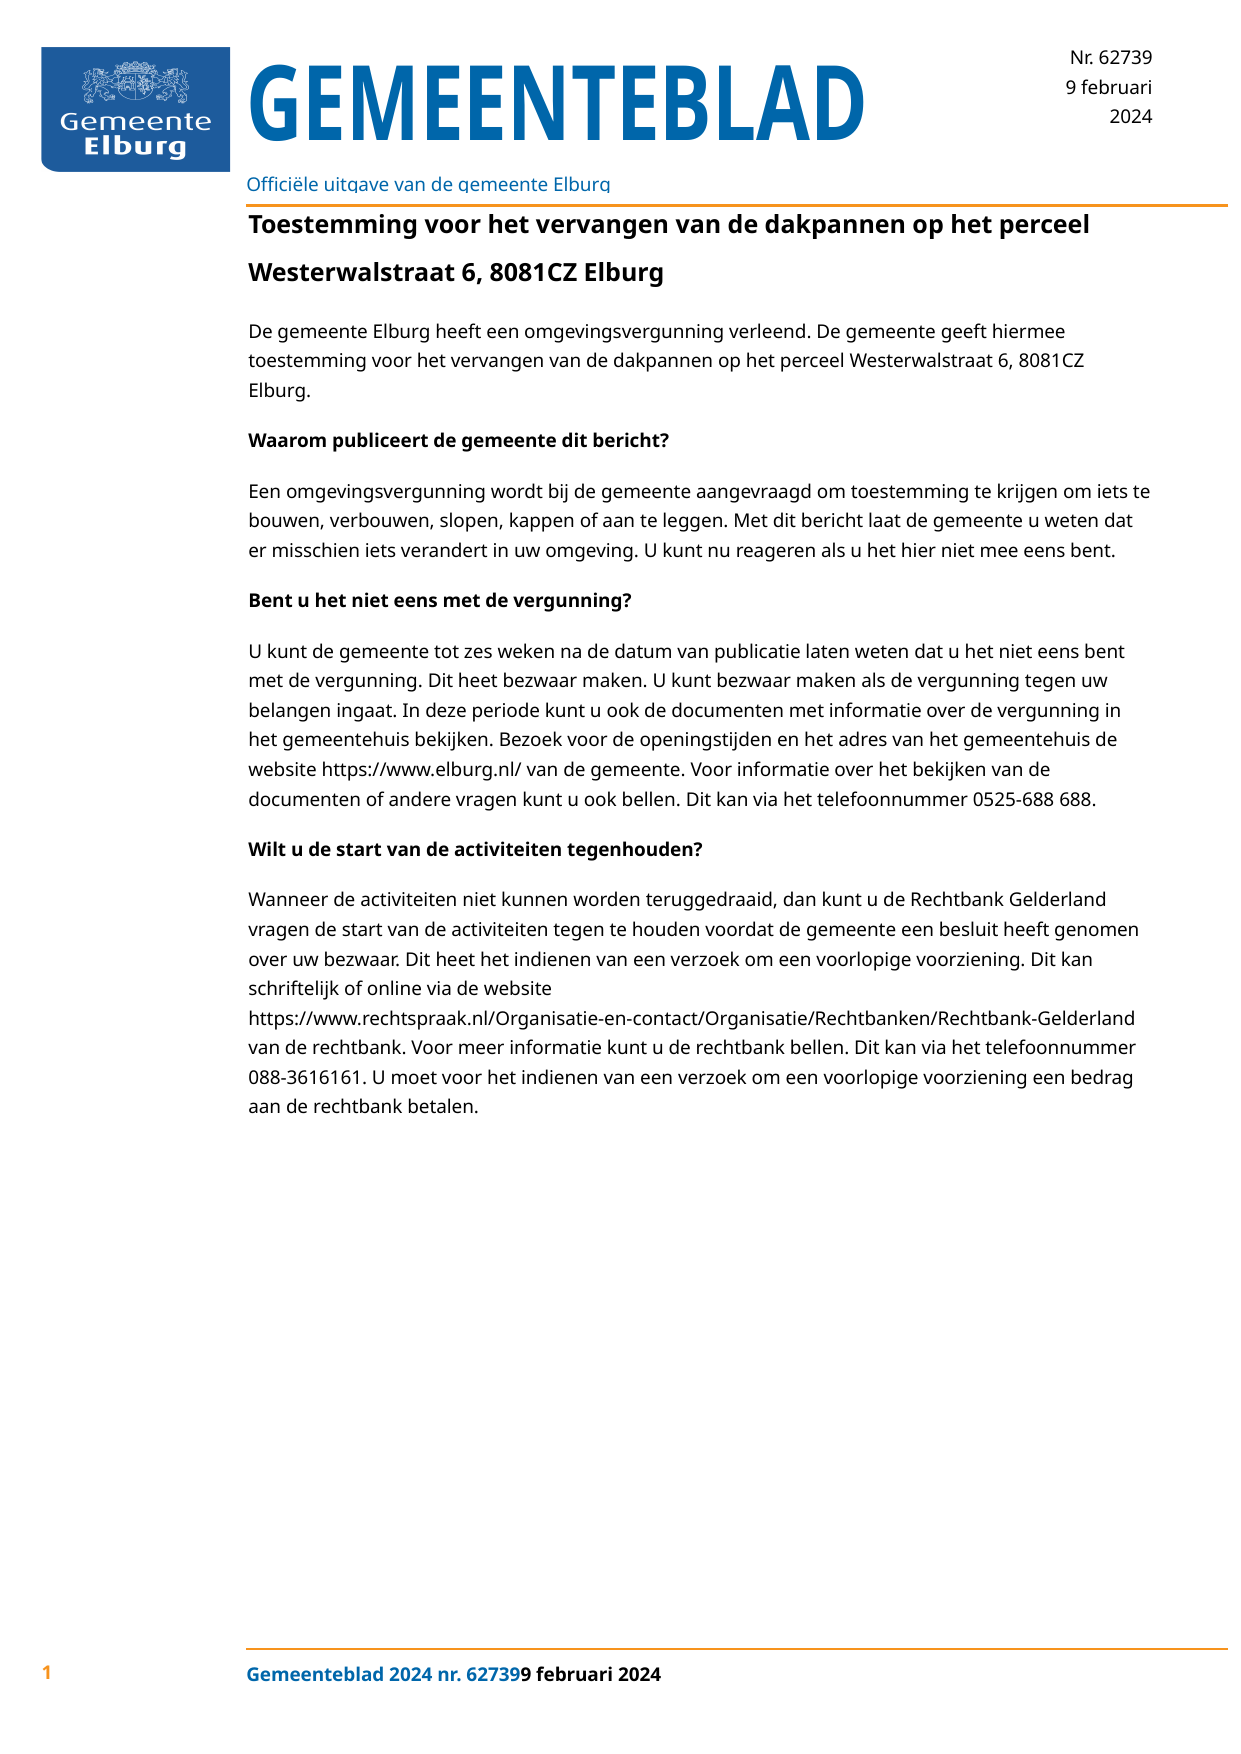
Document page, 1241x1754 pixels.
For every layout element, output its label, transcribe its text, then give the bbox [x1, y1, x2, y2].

picture [41, 47, 231, 172]
text Waarom publiceert de gemeente dit bericht? [248, 427, 1152, 453]
text Bent u het niet eens met de vergunning? [248, 587, 1152, 613]
text Wanneer de activiteiten niet kunnen worden teruggedraaid, dan kunt u de Rechtbank Gelderland vragen de start van de activiteiten tegen te houden voordat de gemeente een besluit heeft genomen over uw bezwaar. Dit heet het indienen van een verzoek om een voorlopige voorziening. Dit kan schriftelijk of online via de website https://www.rechtspraak.nl/Organisatie-en-contact/Organisatie/Rechtbanken/Rechtbank-Gelderland van de rechtbank. Voor meer informatie kunt u de rechtbank bellen. Dit kan via het telefoonnummer 088-3616161. U moet voor het indienen van een verzoek om een voorlopige voorziening een bedrag aan de rechtbank betalen. [248, 887, 1152, 1119]
text U kunt de gemeente tot zes weken na de datum van publicatie laten weten dat u het niet eens bent met de vergunning. Dit heet bezwaar maken. U kunt bezwaar maken als de vergunning tegen uw belangen ingaat. In deze periode kunt u ook de documenten met informatie over de vergunning in het gemeentehuis bekijken. Bezoek voor de openingstijden en het adres van het gemeentehuis de website https://www.elburg.nl/ van de gemeente. Voor informatie over het bekijken van de documenten of andere vragen kunt u ook bellen. Dit kan via het telefoonnummer 0525-688 688. [248, 638, 1152, 812]
text Een omgevingsvergunning wordt bij de gemeente aangevraagd om toestemming te krijgen om iets te bouwen, verbouwen, slopen, kappen of aan te leggen. Met dit bericht laat de gemeente u weten dat er misschien iets verandert in uw omgeving. U kunt nu reageren als u het hier niet mee eens bent. [248, 478, 1152, 563]
text Wilt u de start van de activiteiten tegenhouden? [248, 836, 1152, 862]
text De gemeente Elburg heeft een omgevingsvergunning verleend. De gemeente geeft hiermee toestemming voor het vervangen van de dakpannen op het perceel Westerwalstraat 6, 8081CZ Elburg. [248, 318, 1152, 403]
text Toestemming voor het vervangen van de dakpannen op het perceel Westerwalstraat 6, 8081CZ Elburg [248, 207, 1152, 288]
